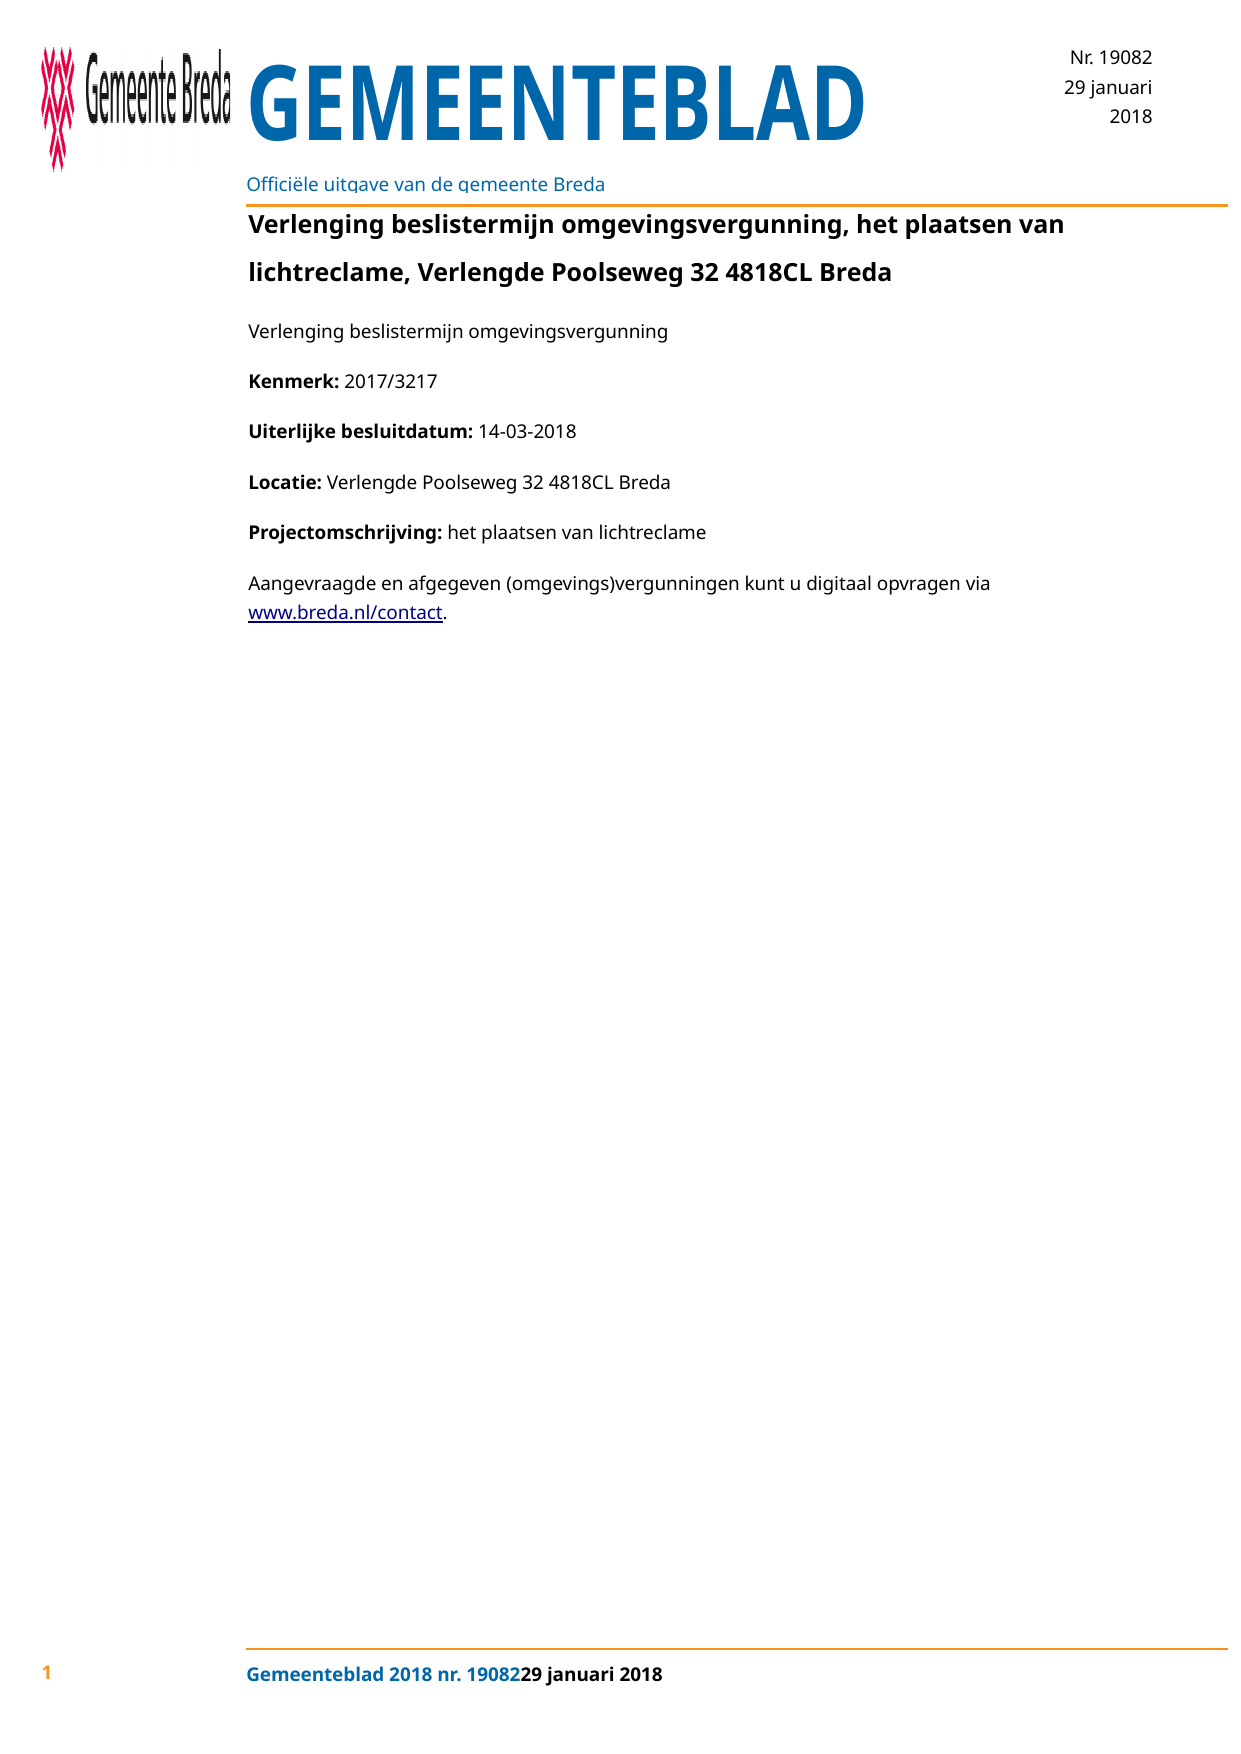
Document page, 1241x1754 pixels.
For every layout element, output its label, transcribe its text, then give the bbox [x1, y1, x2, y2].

text Aangevraagde en afgegeven (omgevings)vergunningen kunt u digitaal opvragen via www.breda.nl/contact. [248, 570, 1152, 625]
text Locatie: Verlengde Poolseweg 32 4818CL Breda [248, 469, 1152, 495]
text Kenmerk: 2017/3217 [248, 368, 1152, 394]
text Verlenging beslistermijn omgevingsvergunning, het plaatsen van lichtreclame, Verlengde Poolseweg 32 4818CL Breda [248, 207, 1152, 288]
text Projectomschrijving: het plaatsen van lichtreclame [248, 519, 1152, 545]
text Verlenging beslistermijn omgevingsvergunning [248, 318, 1152, 344]
picture [41, 47, 231, 172]
text Uiterlijke besluitdatum: 14-03-2018 [248, 419, 1152, 444]
